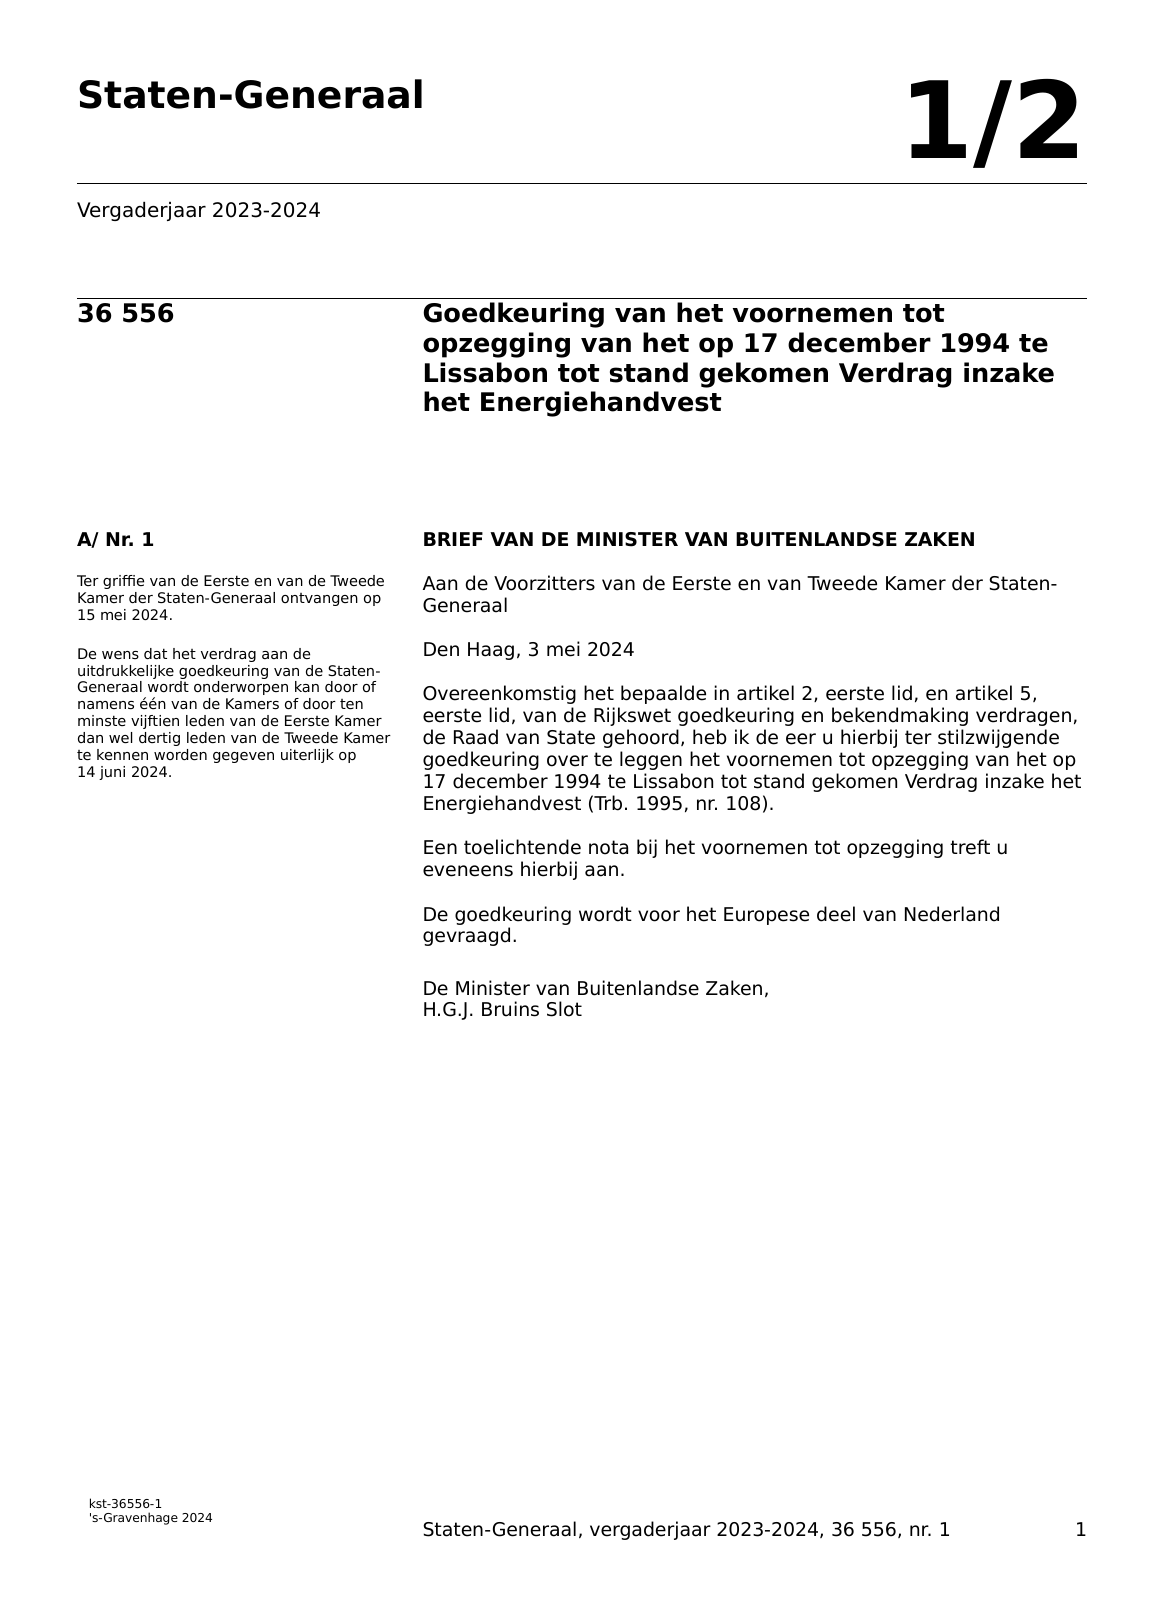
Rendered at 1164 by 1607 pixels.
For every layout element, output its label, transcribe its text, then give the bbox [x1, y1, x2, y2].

text [77, 623, 399, 646]
text 's-Gravenhage 2024 [88, 1511, 323, 1525]
text De goedkeuring wordt voor het Europese deel van Nederland gevraagd. [422, 903, 1087, 947]
table_header 1/2 [886, 59, 1087, 183]
table_cell Vergaderjaar 2023-2024 [77, 184, 1087, 298]
text De wens dat het verdrag aan de uitdrukkelijke goedkeuring van de Staten-Generaal wordt onderworpen kan door of namens één van de Kamers of door ten minste vijftien leden van de Eerste Kamer dan wel dertig leden van de Tweede Kamer te kennen worden gegeven uiterlijk op 14 juni 2024. [77, 646, 399, 781]
text De Minister van Buitenlandse Zaken, H.G.J. Bruins Slot [422, 977, 1087, 1021]
text Een toelichtende nota bij het voornemen tot opzegging treft u eveneens hierbij aan. [422, 837, 1087, 881]
text Den Haag, 3 mei 2024 [422, 639, 1087, 661]
text Ter griffie van de Eerste en van de Tweede Kamer der Staten-Generaal ontvangen op 15 mei 2024. [77, 573, 399, 623]
subtitle 36 556 Goedkeuring van het voornemen tot opzegging van het op 17 december 1994 te Lissabon tot stand gekomen Verdrag inzake het Energiehandvest [77, 299, 1087, 418]
table_header Staten-Generaal [77, 59, 886, 183]
text Aan de Voorzitters van de Eerste en van Tweede Kamer der Staten-Generaal [422, 573, 1087, 617]
subtitle A/ Nr. 1 BRIEF VAN DE MINISTER VAN BUITENLANDSE ZAKEN [77, 529, 1087, 551]
text kst-36556-1 [88, 1497, 323, 1511]
text Overeenkomstig het bepaalde in artikel 2, eerste lid, en artikel 5, eerste lid, van de Rijkswet goedkeuring en bekendmaking verdragen, de Raad van State gehoord, heb ik de eer u hierbij ter stilzwijgende goedkeuring over te leggen het voornemen tot opzegging van het op 17 december 1994 te Lissabon tot stand gekomen Verdrag inzake het Energiehandvest (Trb. 1995, nr. 108). [422, 683, 1087, 815]
